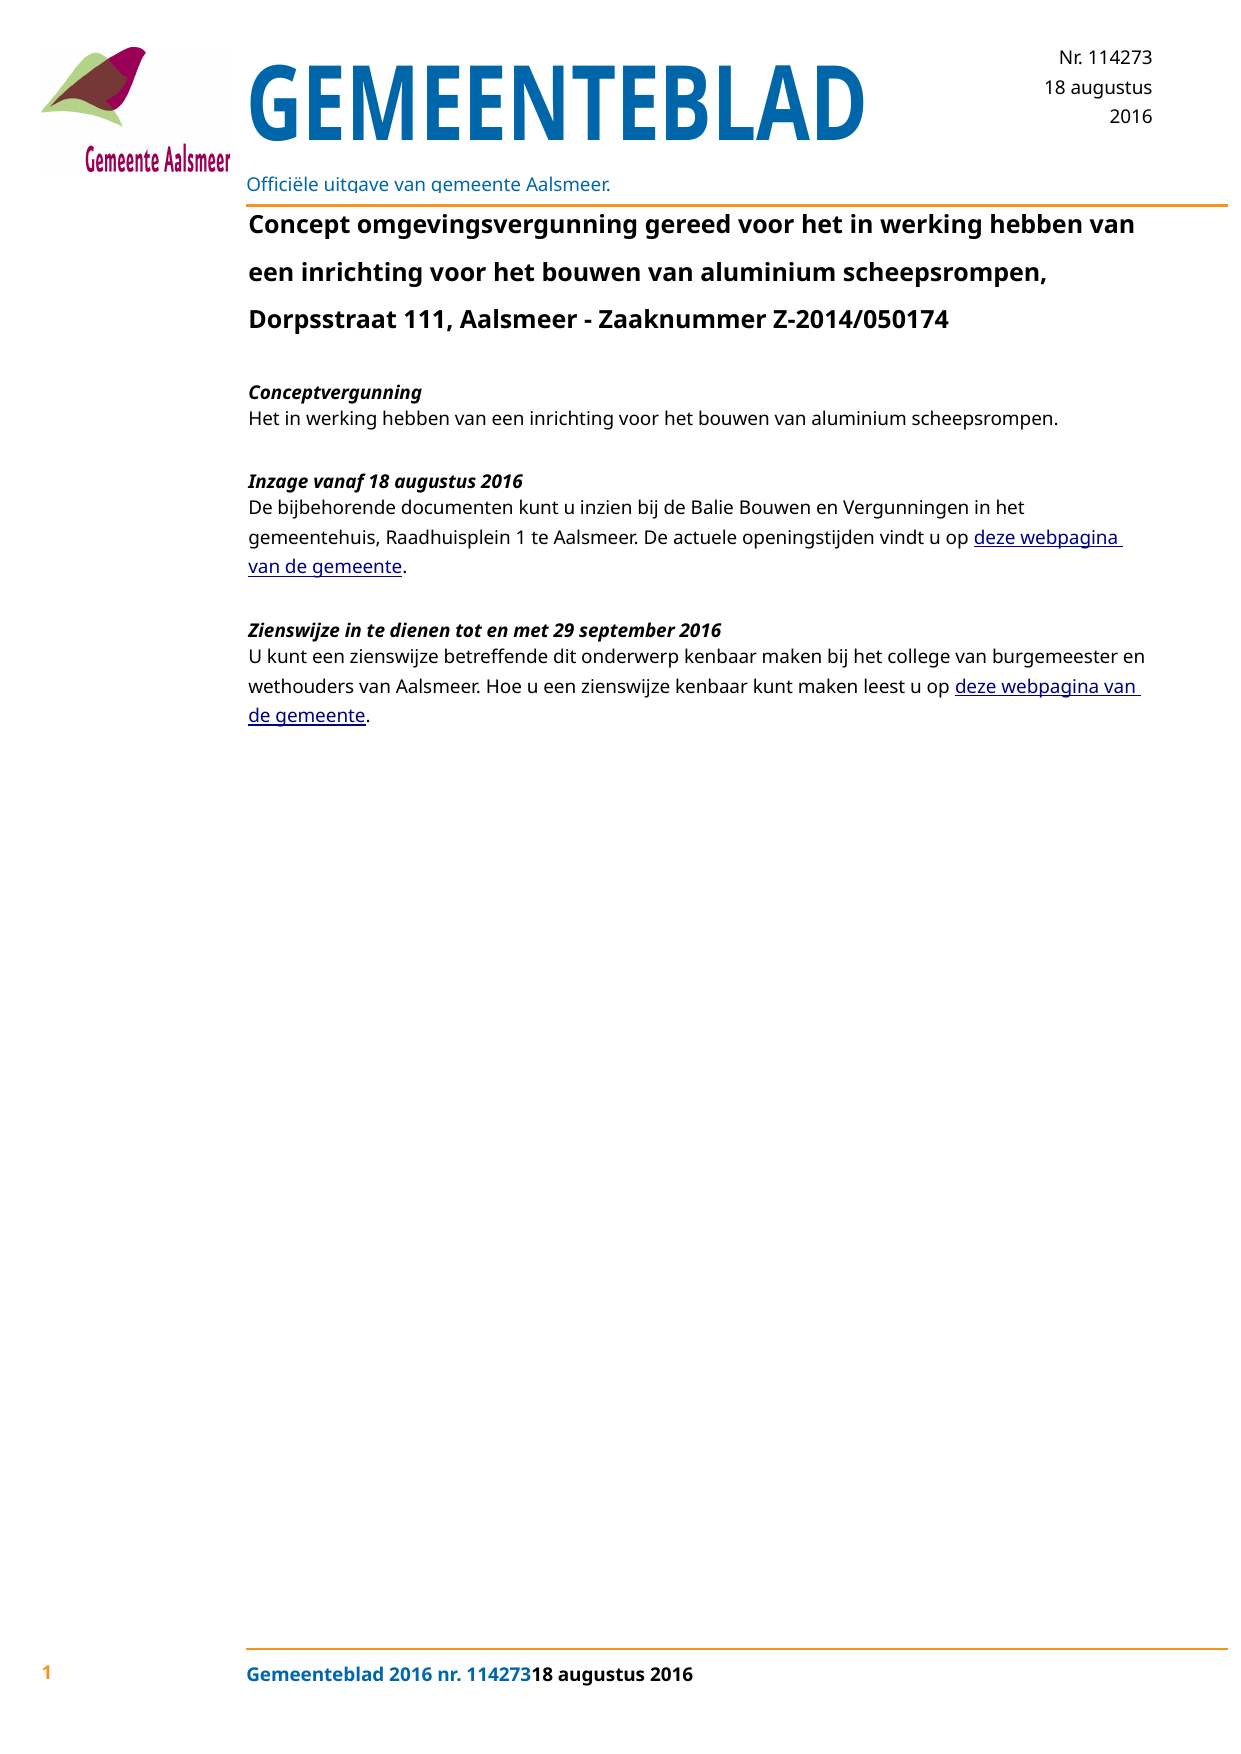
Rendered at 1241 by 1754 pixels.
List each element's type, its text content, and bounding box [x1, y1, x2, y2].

text Het in werking hebben van een inrichting voor het bouwen van aluminium scheepsrompen. [248, 405, 1152, 431]
text De bijbehorende documenten kunt u inzien bij de Balie Bouwen en Vergunningen in het gemeentehuis, Raadhuisplein 1 te Aalsmeer. De actuele openingstijden vindt u op deze webpagina van de gemeente. [248, 494, 1152, 579]
text Conceptvergunning [248, 379, 1152, 405]
text U kunt een zienswijze betreffende dit onderwerp kenbaar maken bij het college van burgemeester en wethouders van Aalsmeer. Hoe u een zienswijze kenbaar kunt maken leest u op deze webpagina van de gemeente. [248, 643, 1152, 728]
picture [41, 47, 231, 172]
text Concept omgevingsvergunning gereed voor het in werking hebben van een inrichting voor het bouwen van aluminium scheepsrompen, Dorpsstraat 111, Aalsmeer - Zaaknummer Z-2014/050174 [248, 207, 1152, 336]
text Inzage vanaf 18 augustus 2016 [248, 469, 1152, 494]
text Zienswijze in te dienen tot en met 29 september 2016 [248, 618, 1152, 643]
